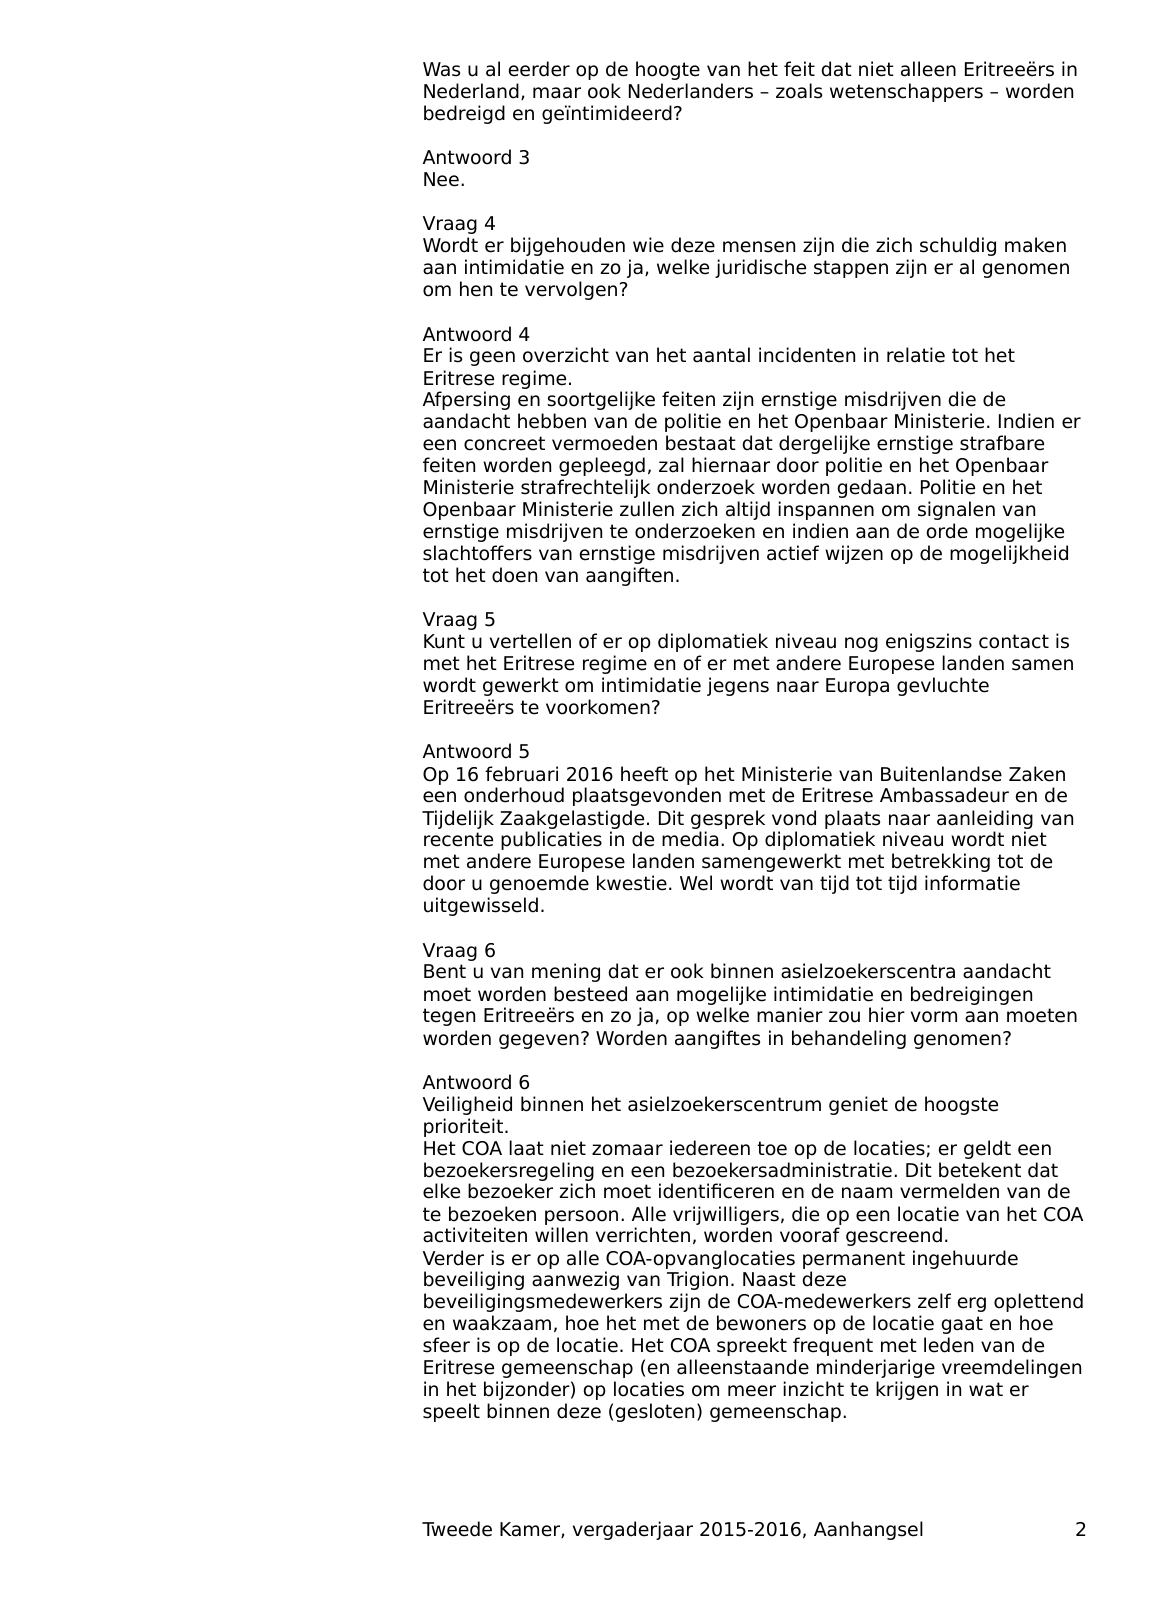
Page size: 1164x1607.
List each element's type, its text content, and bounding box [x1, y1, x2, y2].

text Verder is er op alle COA-opvanglocaties permanent ingehuurde beveiliging aanwezig van Trigion. Naast deze beveiligingsmedewerkers zijn de COA-medewerkers zelf erg oplettend en waakzaam, hoe het met de bewoners op de locatie gaat en hoe sfeer is op de locatie. Het COA spreekt frequent met leden van de Eritrese gemeenschap (en alleenstaande minderjarige vreemdelingen in het bijzonder) op locaties om meer inzicht te krijgen in wat er speelt binnen deze (gesloten) gemeenschap. [422, 1247, 1087, 1423]
text Er is geen overzicht van het aantal incidenten in relatie tot het Eritrese regime. [422, 345, 1087, 389]
text Veiligheid binnen het asielzoekerscentrum geniet de hoogste prioriteit. [422, 1093, 1087, 1137]
text Vraag 5 [422, 609, 1087, 631]
text Vraag 6 [422, 939, 1087, 961]
text Wordt er bijgehouden wie deze mensen zijn die zich schuldig maken aan intimidatie en zo ja, welke juridische stappen zijn er al genomen om hen te vervolgen? [422, 235, 1087, 301]
text Nee. [422, 169, 1087, 191]
text Afpersing en soortgelijke feiten zijn ernstige misdrijven die de aandacht hebben van de politie en het Openbaar Ministerie. Indien er een concreet vermoeden bestaat dat dergelijke ernstige strafbare feiten worden gepleegd, zal hiernaar door politie en het Openbaar Ministerie strafrechtelijk onderzoek worden gedaan. Politie en het Openbaar Ministerie zullen zich altijd inspannen om signalen van ernstige misdrijven te onderzoeken en indien aan de orde mogelijke slachtoffers van ernstige misdrijven actief wijzen op de mogelijkheid tot het doen van aangiften. [422, 389, 1087, 587]
text Antwoord 5 [422, 741, 1087, 763]
text Bent u van mening dat er ook binnen asielzoekerscentra aandacht moet worden besteed aan mogelijke intimidatie en bedreigingen tegen Eritreeërs en zo ja, op welke manier zou hier vorm aan moeten worden gegeven? Worden aangiftes in behandeling genomen? [422, 961, 1087, 1049]
text Antwoord 4 [422, 323, 1087, 345]
text Kunt u vertellen of er op diplomatiek niveau nog enigszins contact is met het Eritrese regime en of er met andere Europese landen samen wordt gewerkt om intimidatie jegens naar Europa gevluchte Eritreeërs te voorkomen? [422, 631, 1087, 719]
text Het COA laat niet zomaar iedereen toe op de locaties; er geldt een bezoekersregeling en een bezoekersadministratie. Dit betekent dat elke bezoeker zich moet identificeren en de naam vermelden van de te bezoeken persoon. Alle vrijwilligers, die op een locatie van het COA activiteiten willen verrichten, worden vooraf gescreend. [422, 1137, 1087, 1247]
text Was u al eerder op de hoogte van het feit dat niet alleen Eritreeërs in Nederland, maar ook Nederlanders – zoals wetenschappers – worden bedreigd en geïntimideerd? [422, 59, 1087, 125]
text Antwoord 6 [422, 1072, 1087, 1093]
text Vraag 4 [422, 213, 1087, 235]
text Antwoord 3 [422, 147, 1087, 169]
text Op 16 februari 2016 heeft op het Ministerie van Buitenlandse Zaken een onderhoud plaatsgevonden met de Eritrese Ambassadeur en de Tijdelijk Zaakgelastigde. Dit gesprek vond plaats naar aanleiding van recente publicaties in de media. Op diplomatiek niveau wordt niet met andere Europese landen samengewerkt met betrekking tot de door u genoemde kwestie. Wel wordt van tijd tot tijd informatie uitgewisseld. [422, 763, 1087, 917]
